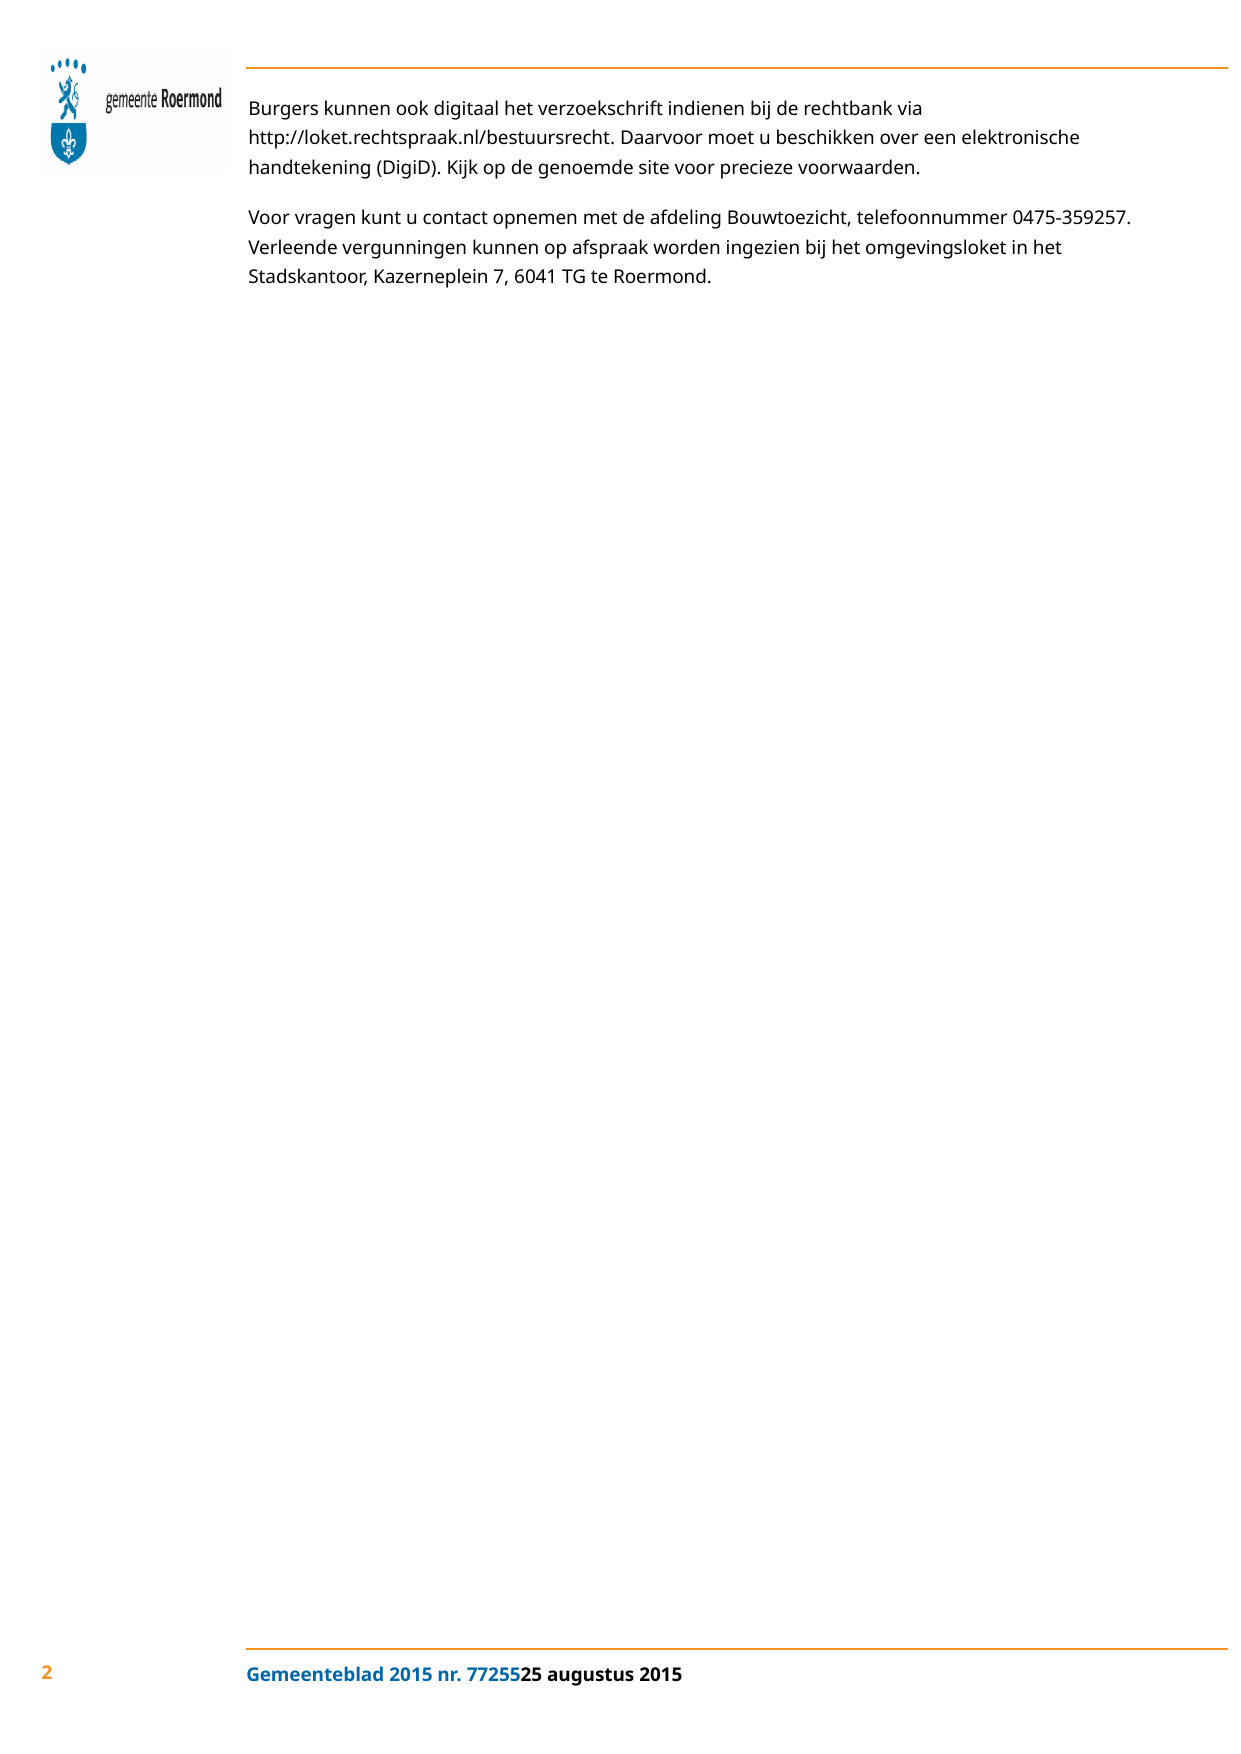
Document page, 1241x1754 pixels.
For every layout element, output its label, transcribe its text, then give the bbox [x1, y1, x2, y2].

text Voor vragen kunt u contact opnemen met de afdeling Bouwtoezicht, telefoonnummer 0475-359257. Verleende vergunningen kunnen op afspraak worden ingezien bij het omgevingsloket in het Stadskantoor, Kazerneplein 7, 6041 TG te Roermond. [248, 204, 1152, 289]
text Burgers kunnen ook digitaal het verzoekschrift indienen bij de rechtbank via http://loket.rechtspraak.nl/bestuursrecht. Daarvoor moet u beschikken over een elektronische handtekening (DigiD). Kijk op de genoemde site voor precieze voorwaarden. [248, 95, 1152, 180]
picture [41, 47, 231, 172]
